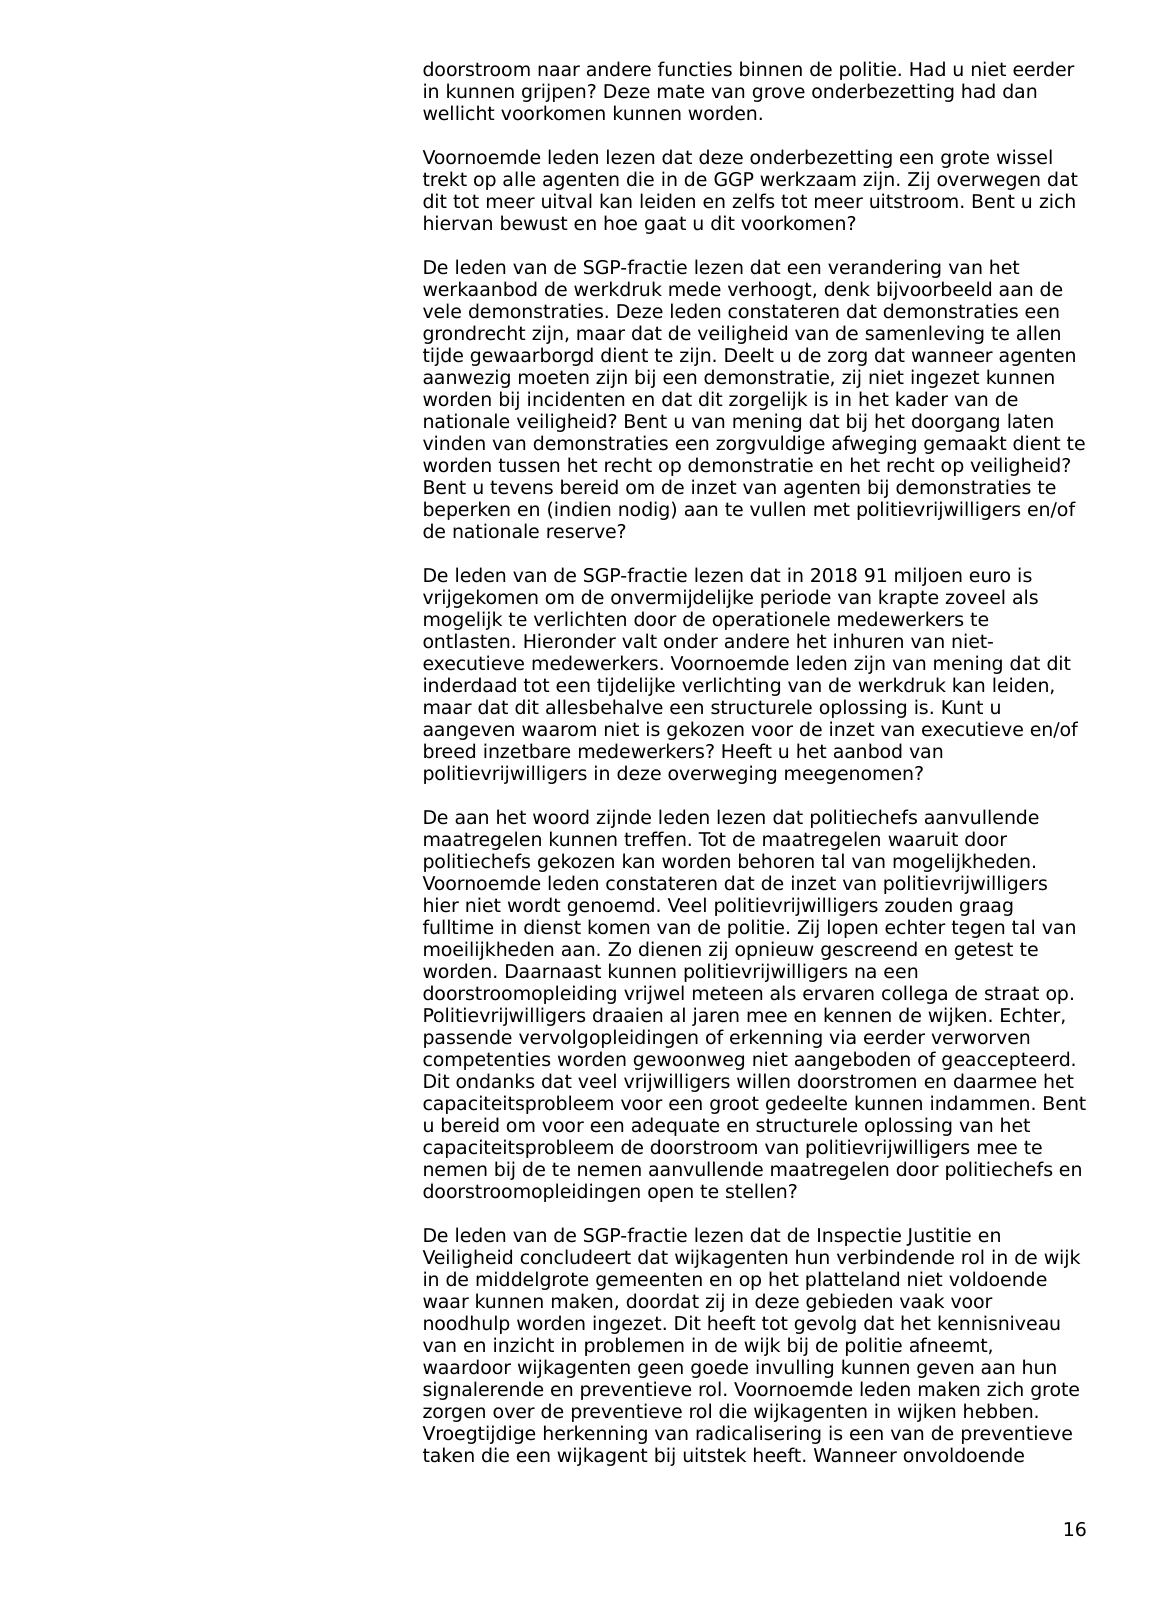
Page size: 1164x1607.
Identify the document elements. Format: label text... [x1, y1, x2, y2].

text De aan het woord zijnde leden lezen dat politiechefs aanvullende maatregelen kunnen treffen. Tot de maatregelen waaruit door politiechefs gekozen kan worden behoren tal van mogelijkheden. Voornoemde leden constateren dat de inzet van politievrijwilligers hier niet wordt genoemd. Veel politievrijwilligers zouden graag fulltime in dienst komen van de politie. Zij lopen echter tegen tal van moeilijkheden aan. Zo dienen zij opnieuw gescreend en getest te worden. Daarnaast kunnen politievrijwilligers na een doorstroomopleiding vrijwel meteen als ervaren collega de straat op. Politievrijwilligers draaien al jaren mee en kennen de wijken. Echter, passende vervolgopleidingen of erkenning via eerder verworven competenties worden gewoonweg niet aangeboden of geaccepteerd. Dit ondanks dat veel vrijwilligers willen doorstromen en daarmee het capaciteitsprobleem voor een groot gedeelte kunnen indammen. Bent u bereid om voor een adequate en structurele oplossing van het capaciteitsprobleem de doorstroom van politievrijwilligers mee te nemen bij de te nemen aanvullende maatregelen door politiechefs en doorstroomopleidingen open te stellen? [422, 807, 1087, 1203]
text De leden van de SGP-fractie lezen dat de Inspectie Justitie en Veiligheid concludeert dat wijkagenten hun verbindende rol in de wijk in de middelgrote gemeenten en op het platteland niet voldoende waar kunnen maken, doordat zij in deze gebieden vaak voor noodhulp worden ingezet. Dit heeft tot gevolg dat het kennisniveau van en inzicht in problemen in de wijk bij de politie afneemt, waardoor wijkagenten geen goede invulling kunnen geven aan hun signalerende en preventieve rol. Voornoemde leden maken zich grote zorgen over de preventieve rol die wijkagenten in wijken hebben. Vroegtijdige herkenning van radicalisering is een van de preventieve taken die een wijkagent bij uitstek heeft. Wanneer onvoldoende [422, 1225, 1087, 1467]
text doorstroom naar andere functies binnen de politie. Had u niet eerder in kunnen grijpen? Deze mate van grove onderbezetting had dan wellicht voorkomen kunnen worden. [422, 59, 1087, 125]
text Voornoemde leden lezen dat deze onderbezetting een grote wissel trekt op alle agenten die in de GGP werkzaam zijn. Zij overwegen dat dit tot meer uitval kan leiden en zelfs tot meer uitstroom. Bent u zich hiervan bewust en hoe gaat u dit voorkomen? [422, 147, 1087, 235]
text De leden van de SGP-fractie lezen dat in 2018 91 miljoen euro is vrijgekomen om de onvermijdelijke periode van krapte zoveel als mogelijk te verlichten door de operationele medewerkers te ontlasten. Hieronder valt onder andere het inhuren van niet-executieve medewerkers. Voornoemde leden zijn van mening dat dit inderdaad tot een tijdelijke verlichting van de werkdruk kan leiden, maar dat dit allesbehalve een structurele oplossing is. Kunt u aangeven waarom niet is gekozen voor de inzet van executieve en/of breed inzetbare medewerkers? Heeft u het aanbod van politievrijwilligers in deze overweging meegenomen? [422, 565, 1087, 785]
text De leden van de SGP-fractie lezen dat een verandering van het werkaanbod de werkdruk mede verhoogt, denk bijvoorbeeld aan de vele demonstraties. Deze leden constateren dat demonstraties een grondrecht zijn, maar dat de veiligheid van de samenleving te allen tijde gewaarborgd dient te zijn. Deelt u de zorg dat wanneer agenten aanwezig moeten zijn bij een demonstratie, zij niet ingezet kunnen worden bij incidenten en dat dit zorgelijk is in het kader van de nationale veiligheid? Bent u van mening dat bij het doorgang laten vinden van demonstraties een zorgvuldige afweging gemaakt dient te worden tussen het recht op demonstratie en het recht op veiligheid? Bent u tevens bereid om de inzet van agenten bij demonstraties te beperken en (indien nodig) aan te vullen met politievrijwilligers en/of de nationale reserve? [422, 257, 1087, 543]
